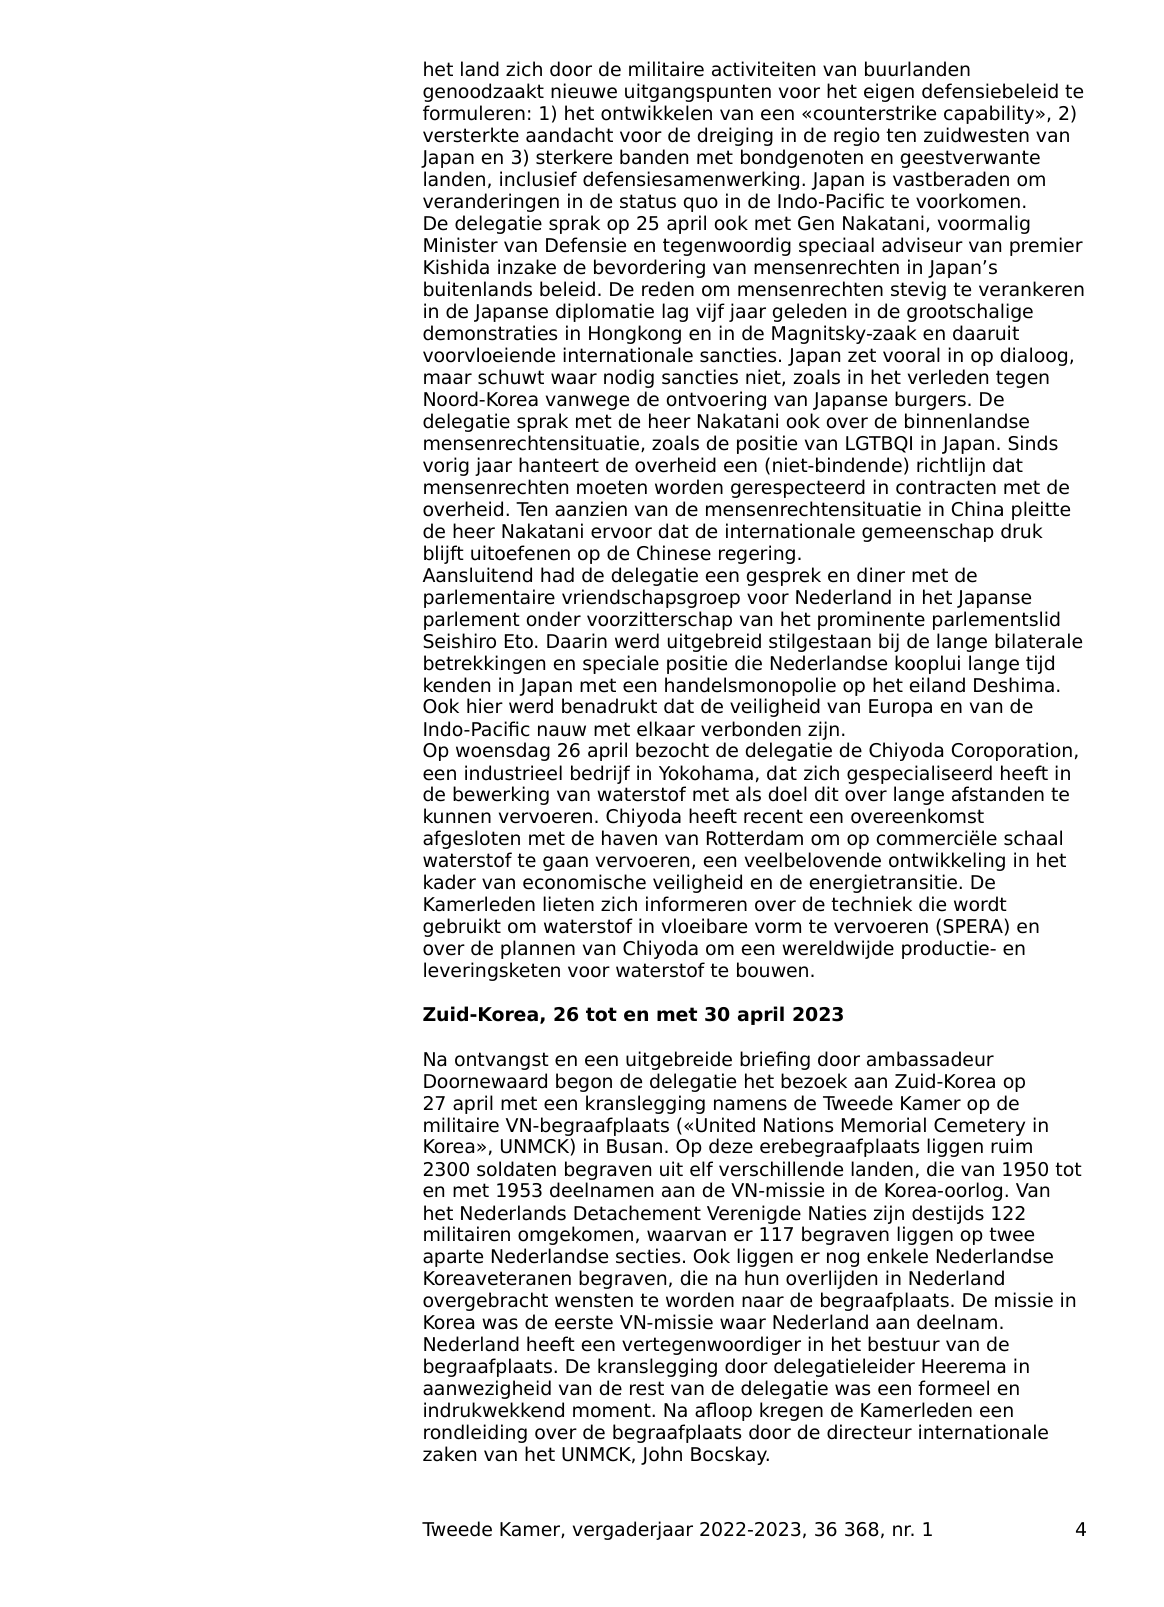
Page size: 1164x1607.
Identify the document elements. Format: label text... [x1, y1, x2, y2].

subtitle Zuid-Korea, 26 tot en met 30 april 2023 [422, 1004, 1087, 1026]
text Aansluitend had de delegatie een gesprek en diner met de parlementaire vriendschapsgroep voor Nederland in het Japanse parlement onder voorzitterschap van het prominente parlementslid Seishiro Eto. Daarin werd uitgebreid stilgestaan bij de lange bilaterale betrekkingen en speciale positie die Nederlandse kooplui lange tijd kenden in Japan met een handelsmonopolie op het eiland Deshima. Ook hier werd benadrukt dat de veiligheid van Europa en van de Indo-Pacific nauw met elkaar verbonden zijn. [422, 564, 1087, 740]
text Na ontvangst en een uitgebreide briefing door ambassadeur Doornewaard begon de delegatie het bezoek aan Zuid-Korea op 27 april met een kranslegging namens de Tweede Kamer op de militaire VN-begraafplaats («United Nations Memorial Cemetery in Korea», UNMCK) in Busan. Op deze erebegraafplaats liggen ruim 2300 soldaten begraven uit elf verschillende landen, die van 1950 tot en met 1953 deelnamen aan de VN-missie in de Korea-oorlog. Van het Nederlands Detachement Verenigde Naties zijn destijds 122 militairen omgekomen, waarvan er 117 begraven liggen op twee aparte Nederlandse secties. Ook liggen er nog enkele Nederlandse Koreaveteranen begraven, die na hun overlijden in Nederland overgebracht wensten te worden naar de begraafplaats. De missie in Korea was de eerste VN-missie waar Nederland aan deelnam. Nederland heeft een vertegenwoordiger in het bestuur van de begraafplaats. De kranslegging door delegatieleider Heerema in aanwezigheid van de rest van de delegatie was een formeel en indrukwekkend moment. Na afloop kregen de Kamerleden een rondleiding over de begraafplaats door de directeur internationale zaken van het UNMCK, John Bocskay. [422, 1048, 1087, 1466]
text Op woensdag 26 april bezocht de delegatie de Chiyoda Coroporation, een industrieel bedrijf in Yokohama, dat zich gespecialiseerd heeft in de bewerking van waterstof met als doel dit over lange afstanden te kunnen vervoeren. Chiyoda heeft recent een overeenkomst afgesloten met de haven van Rotterdam om op commerciële schaal waterstof te gaan vervoeren, een veelbelovende ontwikkeling in het kader van economische veiligheid en de energietransitie. De Kamerleden lieten zich informeren over de techniek die wordt gebruikt om waterstof in vloeibare vorm te vervoeren (SPERA) en over de plannen van Chiyoda om een wereldwijde productie- en leveringsketen voor waterstof te bouwen. [422, 740, 1087, 982]
text het land zich door de militaire activiteiten van buurlanden genoodzaakt nieuwe uitgangspunten voor het eigen defensiebeleid te formuleren: 1) het ontwikkelen van een «counterstrike capability», 2) versterkte aandacht voor de dreiging in de regio ten zuidwesten van Japan en 3) sterkere banden met bondgenoten en geestverwante landen, inclusief defensiesamenwerking. Japan is vastberaden om veranderingen in de status quo in de Indo-Pacific te voorkomen. [422, 59, 1087, 213]
text De delegatie sprak op 25 april ook met Gen Nakatani, voormalig Minister van Defensie en tegenwoordig speciaal adviseur van premier Kishida inzake de bevordering van mensenrechten in Japan’s buitenlands beleid. De reden om mensenrechten stevig te verankeren in de Japanse diplomatie lag vijf jaar geleden in de grootschalige demonstraties in Hongkong en in de Magnitsky-zaak en daaruit voorvloeiende internationale sancties. Japan zet vooral in op dialoog, maar schuwt waar nodig sancties niet, zoals in het verleden tegen Noord-Korea vanwege de ontvoering van Japanse burgers. De delegatie sprak met de heer Nakatani ook over de binnenlandse mensenrechtensituatie, zoals de positie van LGTBQI in Japan. Sinds vorig jaar hanteert de overheid een (niet-bindende) richtlijn dat mensenrechten moeten worden gerespecteerd in contracten met de overheid. Ten aanzien van de mensenrechtensituatie in China pleitte de heer Nakatani ervoor dat de internationale gemeenschap druk blijft uitoefenen op de Chinese regering. [422, 213, 1087, 564]
